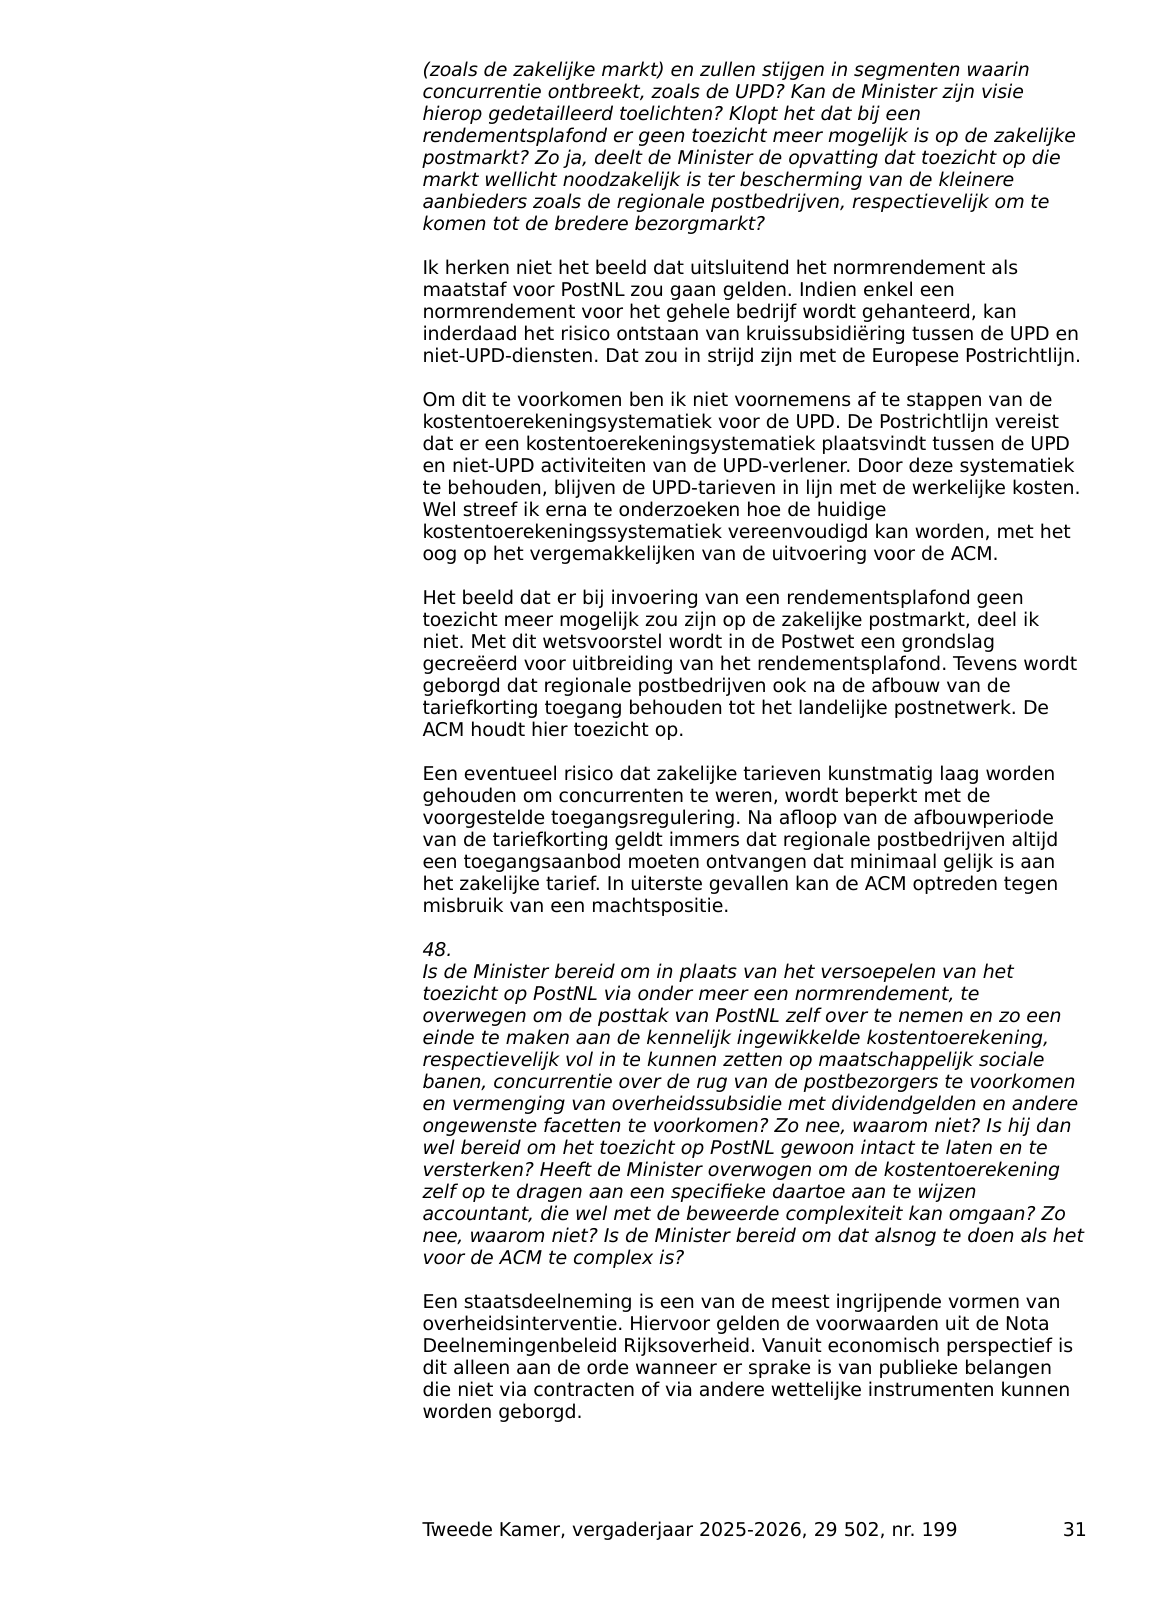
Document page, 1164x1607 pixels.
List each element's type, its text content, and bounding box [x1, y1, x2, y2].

text Om dit te voorkomen ben ik niet voornemens af te stappen van de kostentoerekeningsystematiek voor de UPD. De Postrichtlijn vereist dat er een kostentoerekeningsystematiek plaatsvindt tussen de UPD en niet-UPD activiteiten van de UPD-verlener. Door deze systematiek te behouden, blijven de UPD-tarieven in lijn met de werkelijke kosten. Wel streef ik erna te onderzoeken hoe de huidige kostentoerekeningssystematiek vereenvoudigd kan worden, met het oog op het vergemakkelijken van de uitvoering voor de ACM. [422, 389, 1087, 565]
text Een eventueel risico dat zakelijke tarieven kunstmatig laag worden gehouden om concurrenten te weren, wordt beperkt met de voorgestelde toegangsregulering. Na afloop van de afbouwperiode van de tariefkorting geldt immers dat regionale postbedrijven altijd een toegangsaanbod moeten ontvangen dat minimaal gelijk is aan het zakelijke tarief. In uiterste gevallen kan de ACM optreden tegen misbruik van een machtspositie. [422, 763, 1087, 917]
text Ik herken niet het beeld dat uitsluitend het normrendement als maatstaf voor PostNL zou gaan gelden. Indien enkel een normrendement voor het gehele bedrijf wordt gehanteerd, kan inderdaad het risico ontstaan van kruissubsidiëring tussen de UPD en niet-UPD-diensten. Dat zou in strijd zijn met de Europese Postrichtlijn. [422, 257, 1087, 367]
text (zoals de zakelijke markt) en zullen stijgen in segmenten waarin concurrentie ontbreekt, zoals de UPD? Kan de Minister zijn visie hierop gedetailleerd toelichten? Klopt het dat bij een rendementsplafond er geen toezicht meer mogelijk is op de zakelijke postmarkt? Zo ja, deelt de Minister de opvatting dat toezicht op die markt wellicht noodzakelijk is ter bescherming van de kleinere aanbieders zoals de regionale postbedrijven, respectievelijk om te komen tot de bredere bezorgmarkt? [422, 59, 1087, 235]
text 48. [422, 939, 1087, 961]
text Is de Minister bereid om in plaats van het versoepelen van het toezicht op PostNL via onder meer een normrendement, te overwegen om de posttak van PostNL zelf over te nemen en zo een einde te maken aan de kennelijk ingewikkelde kostentoerekening, respectievelijk vol in te kunnen zetten op maatschappelijk sociale banen, concurrentie over de rug van de postbezorgers te voorkomen en vermenging van overheidssubsidie met dividendgelden en andere ongewenste facetten te voorkomen? Zo nee, waarom niet? Is hij dan wel bereid om het toezicht op PostNL gewoon intact te laten en te versterken? Heeft de Minister overwogen om de kostentoerekening zelf op te dragen aan een specifieke daartoe aan te wijzen accountant, die wel met de beweerde complexiteit kan omgaan? Zo nee, waarom niet? Is de Minister bereid om dat alsnog te doen als het voor de ACM te complex is? [422, 961, 1087, 1269]
text Een staatsdeelneming is een van de meest ingrijpende vormen van overheidsinterventie. Hiervoor gelden de voorwaarden uit de Nota Deelnemingenbeleid Rijksoverheid. Vanuit economisch perspectief is dit alleen aan de orde wanneer er sprake is van publieke belangen die niet via contracten of via andere wettelijke instrumenten kunnen worden geborgd. [422, 1291, 1087, 1423]
text Het beeld dat er bij invoering van een rendementsplafond geen toezicht meer mogelijk zou zijn op de zakelijke postmarkt, deel ik niet. Met dit wetsvoorstel wordt in de Postwet een grondslag gecreëerd voor uitbreiding van het rendementsplafond. Tevens wordt geborgd dat regionale postbedrijven ook na de afbouw van de tariefkorting toegang behouden tot het landelijke postnetwerk. De ACM houdt hier toezicht op. [422, 587, 1087, 741]
